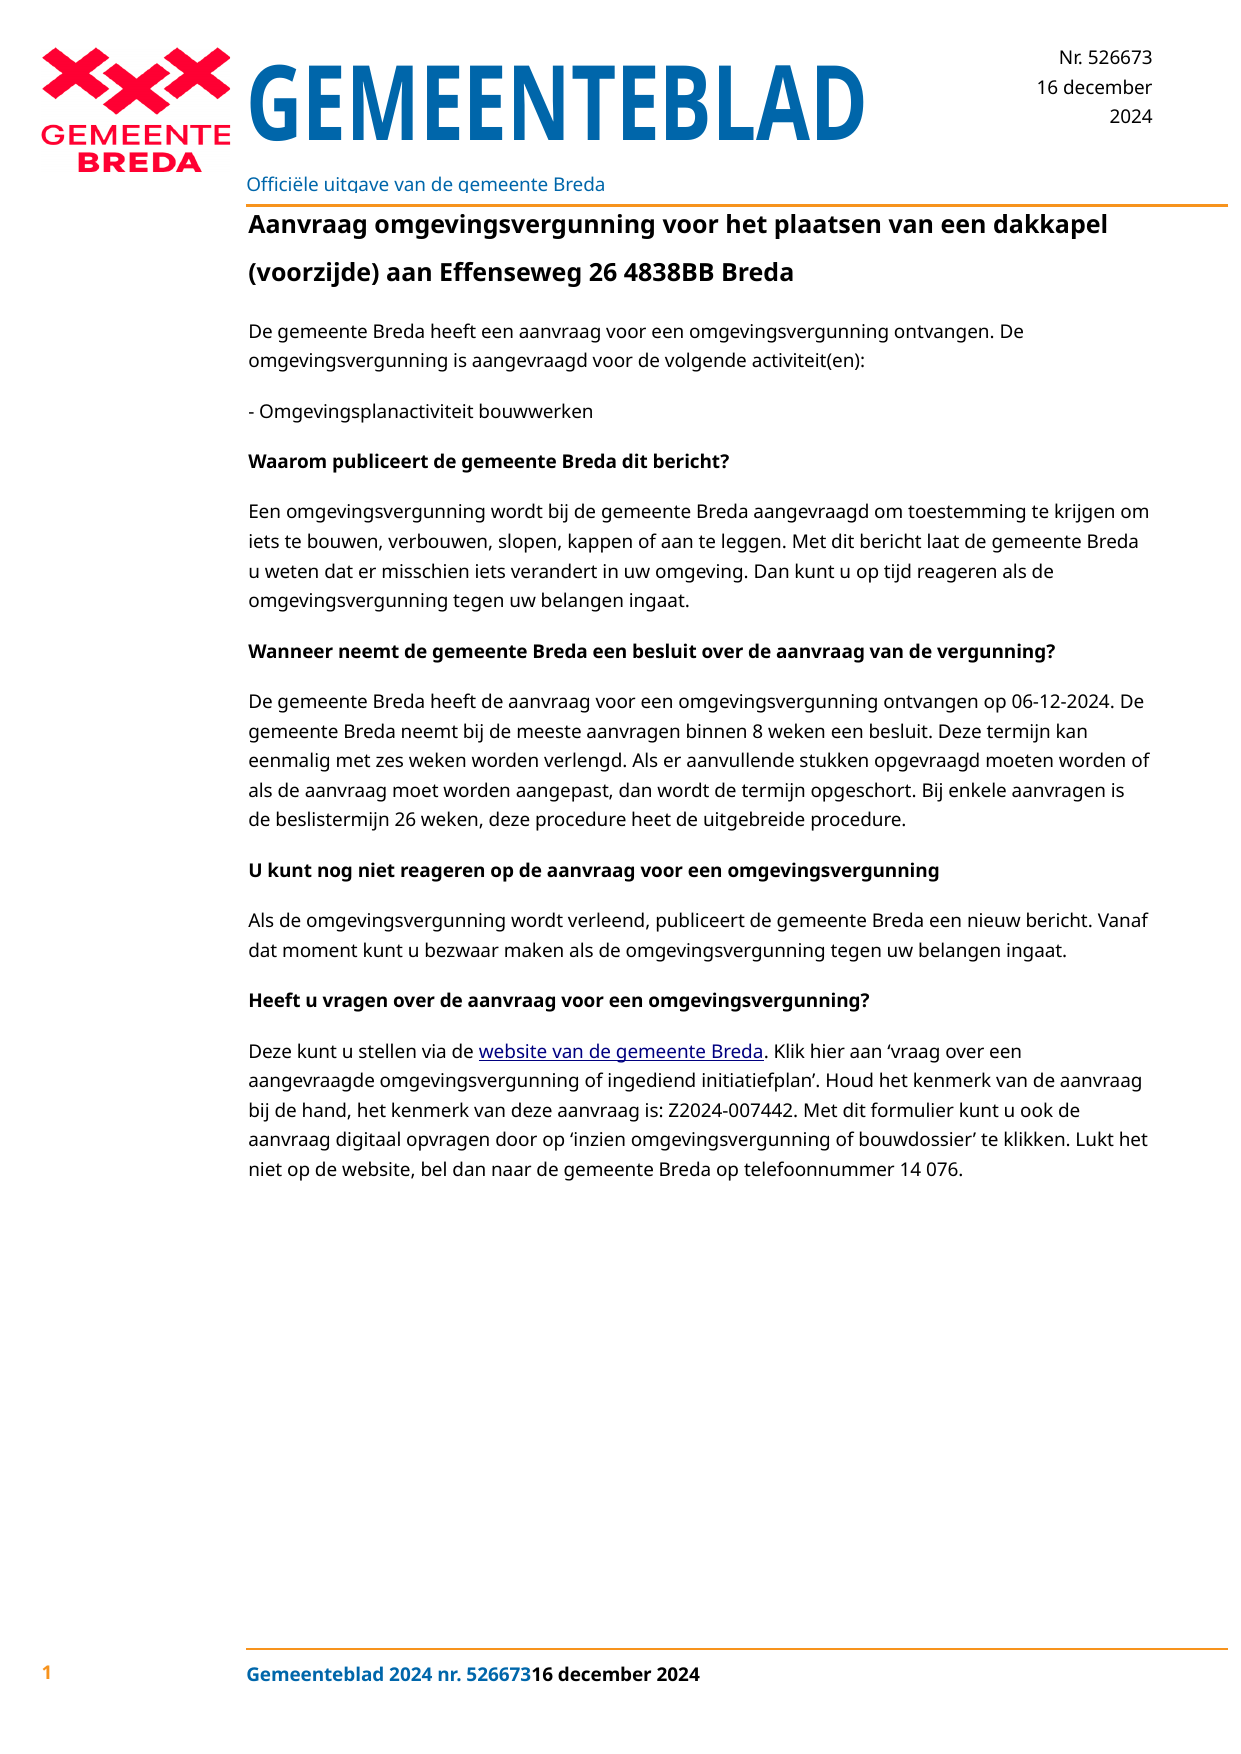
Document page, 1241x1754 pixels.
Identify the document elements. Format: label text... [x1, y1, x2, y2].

text U kunt nog niet reageren op de aanvraag voor een omgevingsvergunning [248, 857, 1152, 883]
text Aanvraag omgevingsvergunning voor het plaatsen van een dakkapel (voorzijde) aan Effenseweg 26 4838BB Breda [248, 207, 1152, 288]
text Heeft u vragen over de aanvraag voor een omgevingsvergunning? [248, 987, 1152, 1013]
text Waarom publiceert de gemeente Breda dit bericht? [248, 448, 1152, 474]
text - Omgevingsplanactiviteit bouwwerken [248, 398, 1152, 424]
text Wanneer neemt de gemeente Breda een besluit over de aanvraag van de vergunning? [248, 638, 1152, 664]
text Als de omgevingsvergunning wordt verleend, publiceert de gemeente Breda een nieuw bericht. Vanaf dat moment kunt u bezwaar maken als de omgevingsvergunning tegen uw belangen ingaat. [248, 907, 1152, 963]
text Deze kunt u stellen via de website van de gemeente Breda. Klik hier aan ‘vraag over een aangevraagde omgevingsvergunning of ingediend initiatiefplan’. Houd het kenmerk van de aanvraag bij de hand, het kenmerk van deze aanvraag is: Z2024-007442. Met dit formulier kunt u ook de aanvraag digitaal opvragen door op ‘inzien omgevingsvergunning of bouwdossier’ te klikken. Lukt het niet op de website, bel dan naar de gemeente Breda op telefoonnummer 14 076. [248, 1038, 1152, 1182]
text Een omgevingsvergunning wordt bij de gemeente Breda aangevraagd om toestemming te krijgen om iets te bouwen, verbouwen, slopen, kappen of aan te leggen. Met dit bericht laat de gemeente Breda u weten dat er misschien iets verandert in uw omgeving. Dan kunt u op tijd reageren als de omgevingsvergunning tegen uw belangen ingaat. [248, 499, 1152, 613]
picture [41, 47, 231, 172]
text De gemeente Breda heeft de aanvraag voor een omgevingsvergunning ontvangen op 06-12-2024. De gemeente Breda neemt bij de meeste aanvragen binnen 8 weken een besluit. Deze termijn kan eenmalig met zes weken worden verlengd. Als er aanvullende stukken opgevraagd moeten worden of als de aanvraag moet worden aangepast, dan wordt de termijn opgeschort. Bij enkele aanvragen is de beslistermijn 26 weken, deze procedure heet de uitgebreide procedure. [248, 688, 1152, 832]
text De gemeente Breda heeft een aanvraag voor een omgevingsvergunning ontvangen. De omgevingsvergunning is aangevraagd voor de volgende activiteit(en): [248, 318, 1152, 373]
